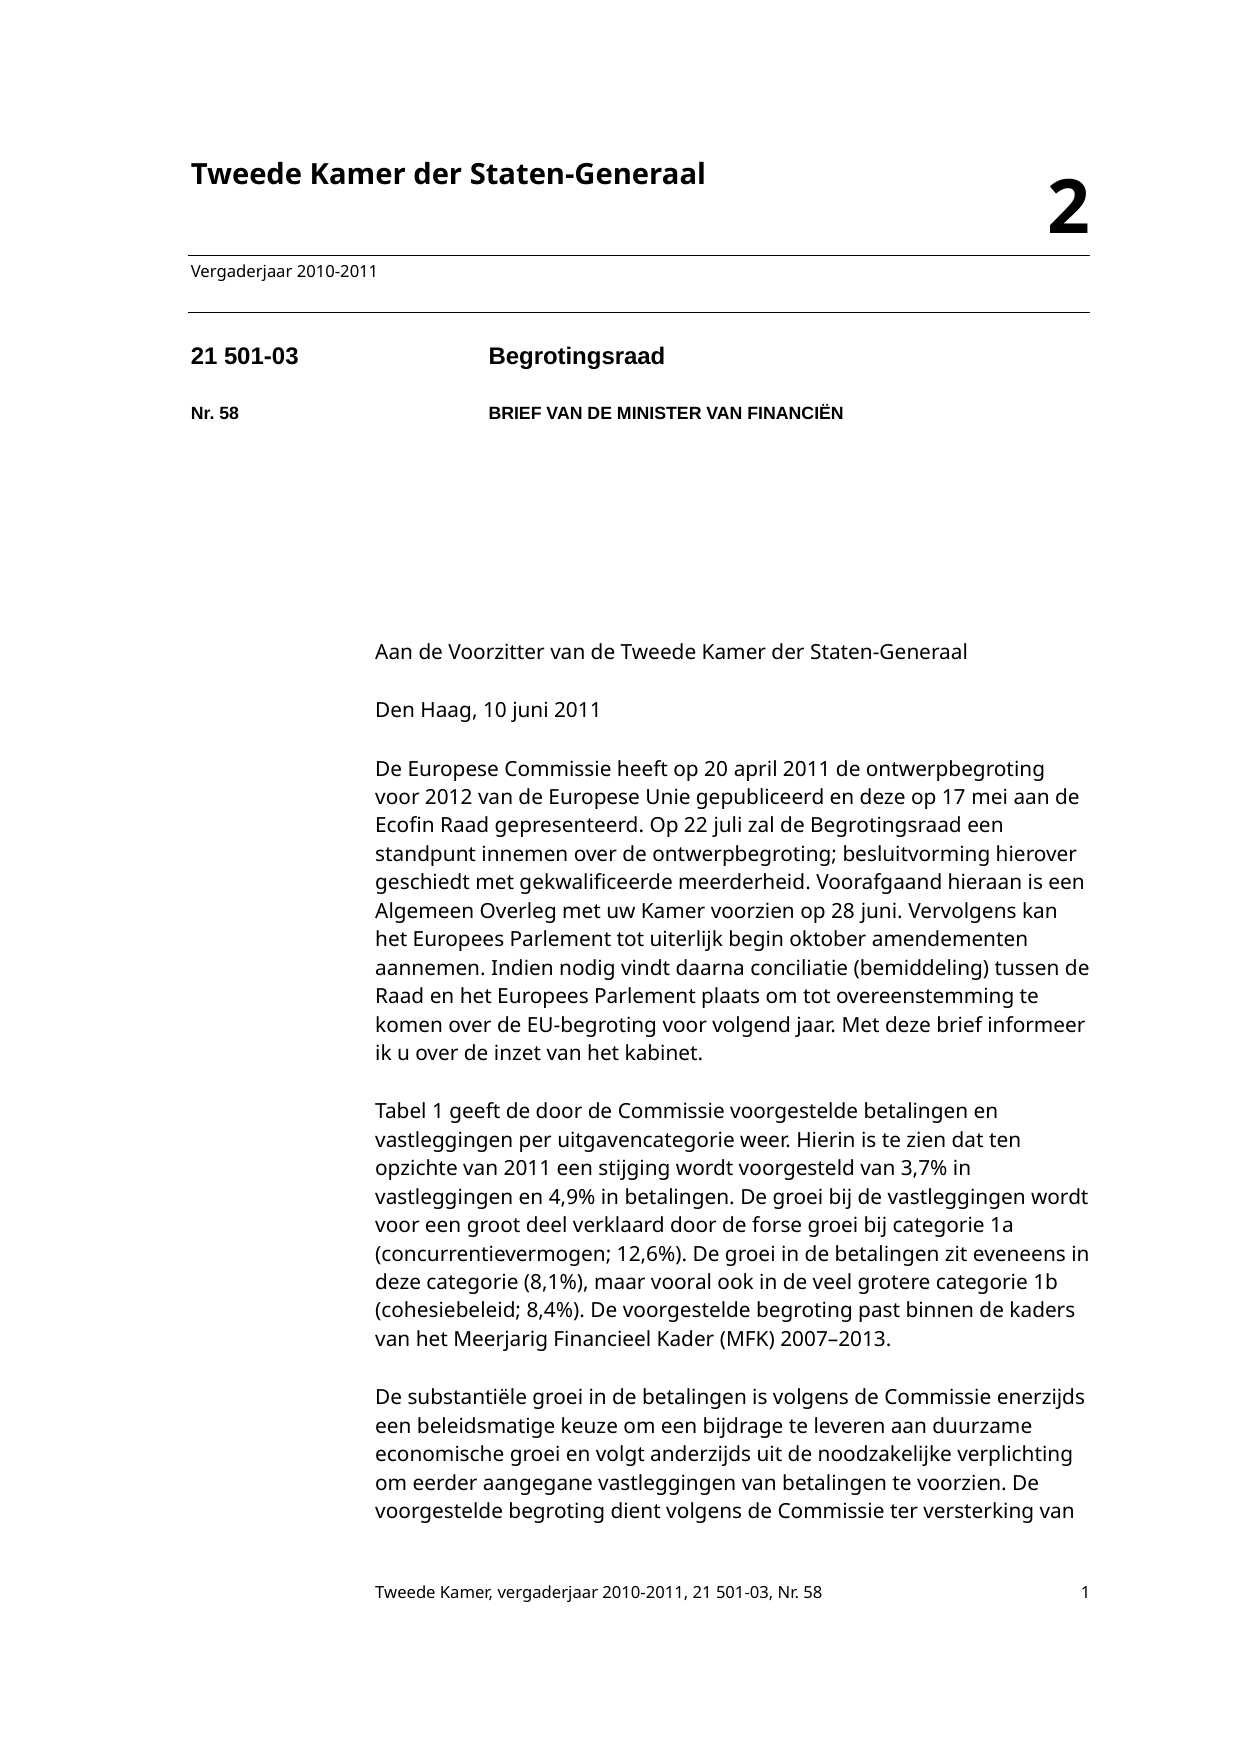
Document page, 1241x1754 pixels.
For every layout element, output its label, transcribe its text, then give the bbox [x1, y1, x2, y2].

text Aan de Voorzitter van de Tweede Kamer der Staten-Generaal [375, 637, 1090, 665]
text De Europese Commissie heeft op 20 april 2011 de ontwerpbegroting voor 2012 van de Europese Unie gepubliceerd en deze op 17 mei aan de Ecofin Raad gepresenteerd. Op 22 juli zal de Begrotingsraad een standpunt innemen over de ontwerpbegroting; besluitvorming hierover geschiedt met gekwalificeerde meerderheid. Voorafgaand hieraan is een Algemeen Overleg met uw Kamer voorzien op 28 juni. Vervolgens kan het Europees Parlement tot uiterlijk begin oktober amendementen aannemen. Indien nodig vindt daarna conciliatie (bemiddeling) tussen de Raad en het Europees Parlement plaats om tot overeenstemming te komen over de EU-begroting voor volgend jaar. Met deze brief informeer ik u over de inzet van het kabinet. [375, 754, 1090, 1067]
table_cell Nr. 58 [188, 399, 485, 518]
table_cell [188, 313, 485, 339]
table_header Tweede Kamer der Staten-Generaal [188, 150, 909, 255]
table_cell [485, 256, 1090, 312]
table_cell 21 501-03 [188, 339, 485, 399]
text Tabel 1 geeft de door de Commissie voorgestelde betalingen en vastleggingen per uitgavencategorie weer. Hierin is te zien dat ten opzichte van 2011 een stijging wordt voorgesteld van 3,7% in vastleggingen en 4,9% in betalingen. De groei bij de vastleggingen wordt voor een groot deel verklaard door de forse groei bij categorie 1a (concurrentievermogen; 12,6%). De groei in de betalingen zit eveneens in deze categorie (8,1%), maar vooral ook in de veel grotere categorie 1b (cohesiebeleid; 8,4%). De voorgestelde begroting past binnen de kaders van het Meerjarig Financieel Kader (MFK) 2007–2013. [375, 1097, 1090, 1352]
table_cell [485, 313, 1090, 339]
text De substantiële groei in de betalingen is volgens de Commissie enerzijds een beleidsmatige keuze om een bijdrage te leveren aan duurzame economische groei en volgt anderzijds uit de noodzakelijke verplichting om eerder aangegane vastleggingen van betalingen te voorzien. De voorgestelde begroting dient volgens de Commissie ter versterking van [375, 1382, 1090, 1525]
table_cell BRIEF VAN DE MINISTER VAN FINANCIËN [485, 399, 1090, 518]
table_cell Begrotingsraad [485, 339, 1090, 399]
text Den Haag, 10 juni 2011 [375, 695, 1090, 724]
table_header 2 [910, 150, 1090, 255]
table_cell Vergaderjaar 2010-2011 [188, 256, 485, 312]
